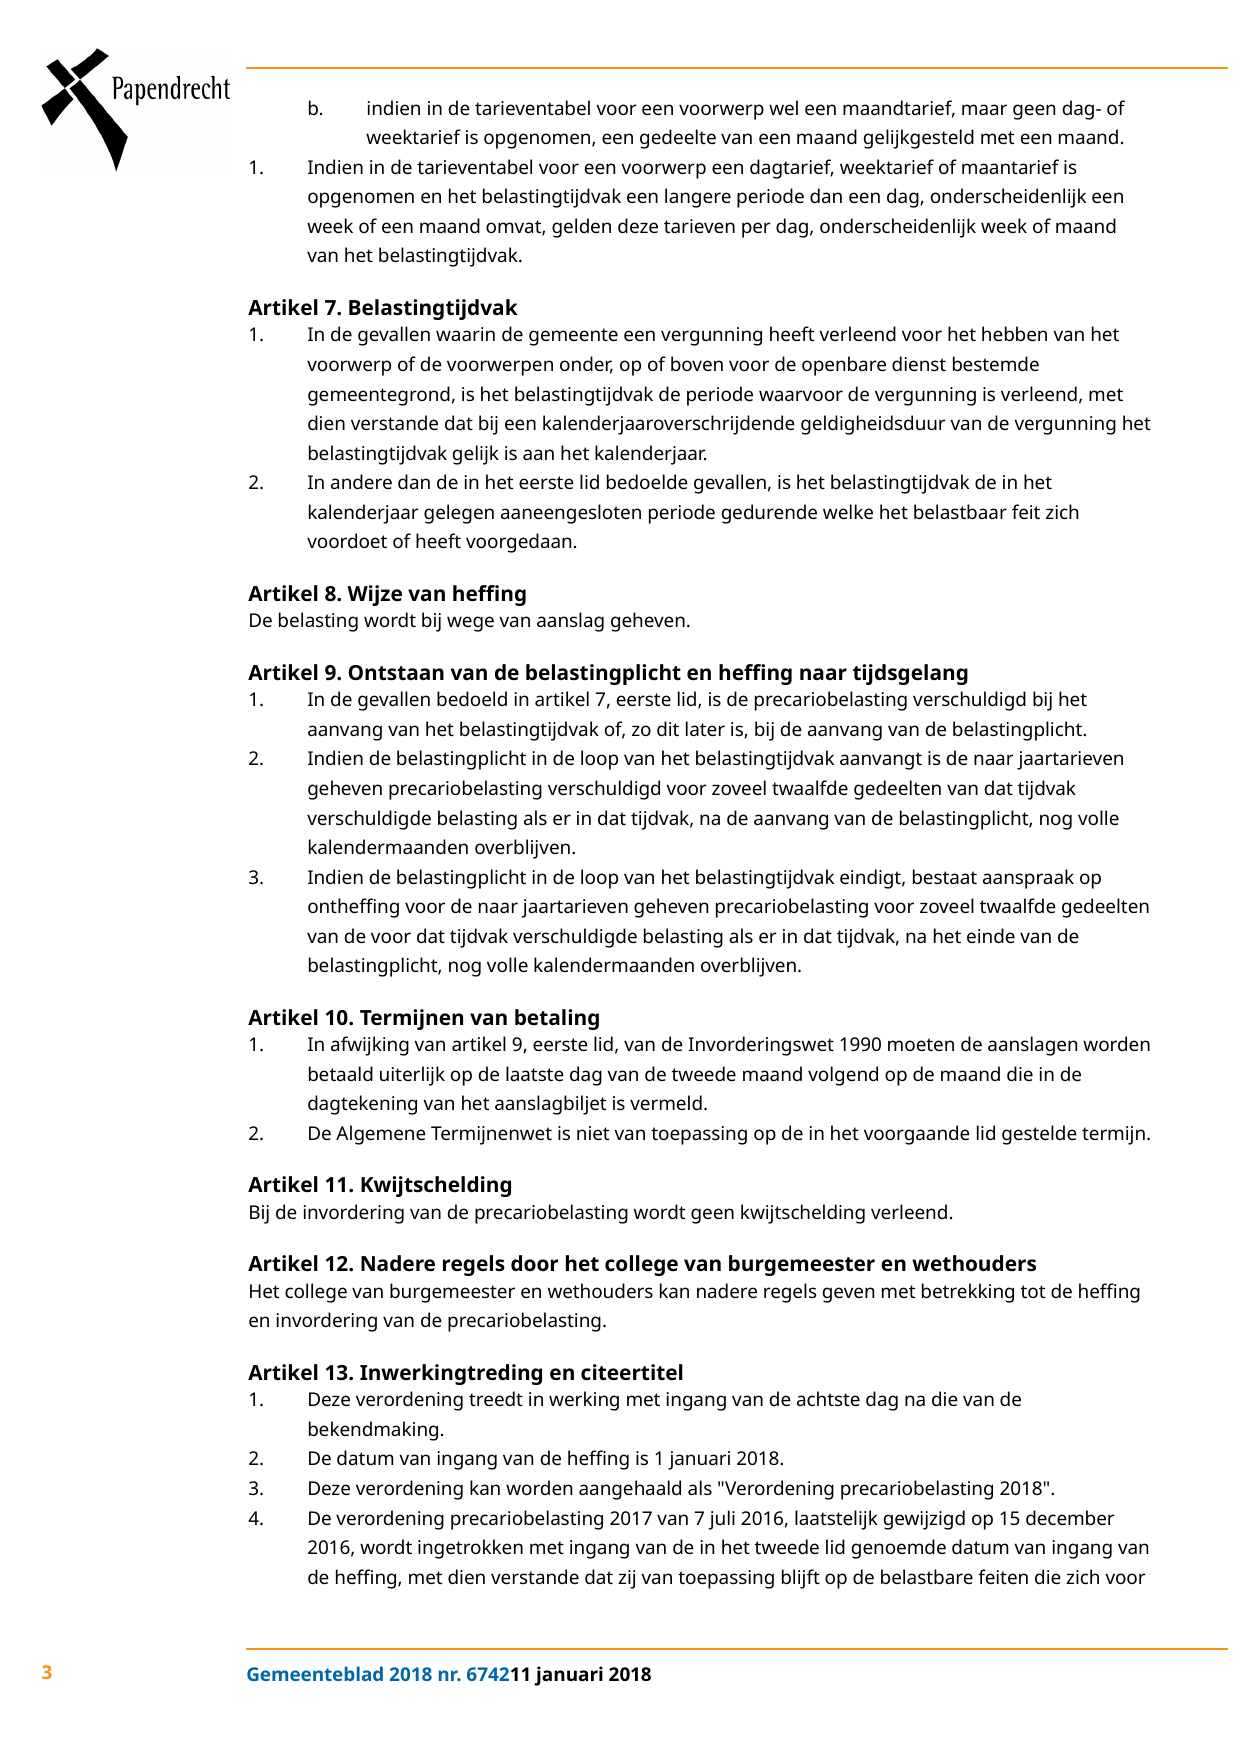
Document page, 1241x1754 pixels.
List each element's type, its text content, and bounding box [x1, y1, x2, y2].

text Het college van burgemeester en wethouders kan nadere regels geven met betrekking tot de heffing en invordering van de precariobelasting. [248, 1278, 1152, 1333]
text Artikel 11. Kwijtschelding [248, 1171, 1152, 1199]
text Artikel 10. Termijnen van betaling [248, 1003, 1152, 1031]
text Bij de invordering van de precariobelasting wordt geen kwijtschelding verleend. [248, 1199, 1152, 1225]
text Artikel 7. Belastingtijdvak [248, 293, 1152, 322]
list In de gevallen bedoeld in artikel 7, eerste lid, is de precariobelasting verschuldigd bij het aanvang van het belastingtijdvak of, zo dit later is, bij de aanvang van de belastingplicht. [248, 686, 1152, 742]
text Artikel 12. Nadere regels door het college van burgemeester en wethouders [248, 1249, 1152, 1278]
list De Algemene Termijnenwet is niet van toepassing op de in het voorgaande lid gestelde termijn. [248, 1120, 1152, 1146]
list De verordening precariobelasting 2017 van 7 juli 2016, laatstelijk gewijzigd op 15 december 2016, wordt ingetrokken met ingang van de in het tweede lid genoemde datum van ingang van de heffing, met dien verstande dat zij van toepassing blijft op de belastbare feiten die zich voor [248, 1505, 1152, 1589]
text Artikel 13. Inwerkingtreding en citeertitel [248, 1358, 1152, 1386]
list Indien de belastingplicht in de loop van het belastingtijdvak eindigt, bestaat aanspraak op ontheffing voor de naar jaartarieven geheven precariobelasting voor zoveel twaalfde gedeelten van de voor dat tijdvak verschuldigde belasting als er in dat tijdvak, na het einde van de belastingplicht, nog volle kalendermaanden overblijven. [248, 864, 1152, 978]
list Deze verordening kan worden aangehaald als "Verordening precariobelasting 2018". [248, 1475, 1152, 1501]
list De datum van ingang van de heffing is 1 januari 2018. [248, 1446, 1152, 1471]
list In andere dan de in het eerste lid bedoelde gevallen, is het belastingtijdvak de in het kalenderjaar gelegen aaneengesloten periode gedurende welke het belastbaar feit zich voordoet of heeft voorgedaan. [248, 469, 1152, 554]
list Indien in de tarieventabel voor een voorwerp een dagtarief, weektarief of maantarief is opgenomen en het belastingtijdvak een langere periode dan een dag, onderscheidenlijk een week of een maand omvat, gelden deze tarieven per dag, onderscheidenlijk week of maand van het belastingtijdvak. [248, 154, 1152, 268]
list indien in de tarieventabel voor een voorwerp wel een maandtarief, maar geen dag- of weektarief is opgenomen, een gedeelte van een maand gelijkgesteld met een maand. [307, 95, 1152, 150]
list In de gevallen waarin de gemeente een vergunning heeft verleend voor het hebben van het voorwerp of de voorwerpen onder, op of boven voor de openbare dienst bestemde gemeentegrond, is het belastingtijdvak de periode waarvoor de vergunning is verleend, met dien verstande dat bij een kalenderjaaroverschrijdende geldigheidsduur van de vergunning het belastingtijdvak gelijk is aan het kalenderjaar. [248, 322, 1152, 466]
picture [41, 47, 231, 172]
text De belasting wordt bij wege van aanslag geheven. [248, 607, 1152, 633]
text Artikel 9. Ontstaan van de belastingplicht en heffing naar tijdsgelang [248, 658, 1152, 686]
list In afwijking van artikel 9, eerste lid, van de Invorderingswet 1990 moeten de aanslagen worden betaald uiterlijk op de laatste dag van de tweede maand volgend op de maand die in de dagtekening van het aanslagbiljet is vermeld. [248, 1031, 1152, 1116]
list Indien de belastingplicht in de loop van het belastingtijdvak aanvangt is de naar jaartarieven geheven precariobelasting verschuldigd voor zoveel twaalfde gedeelten van dat tijdvak verschuldigde belasting als er in dat tijdvak, na de aanvang van de belastingplicht, nog volle kalendermaanden overblijven. [248, 746, 1152, 860]
text Artikel 8. Wijze van heffing [248, 579, 1152, 607]
list Deze verordening treedt in werking met ingang van de achtste dag na die van de bekendmaking. [248, 1386, 1152, 1442]
